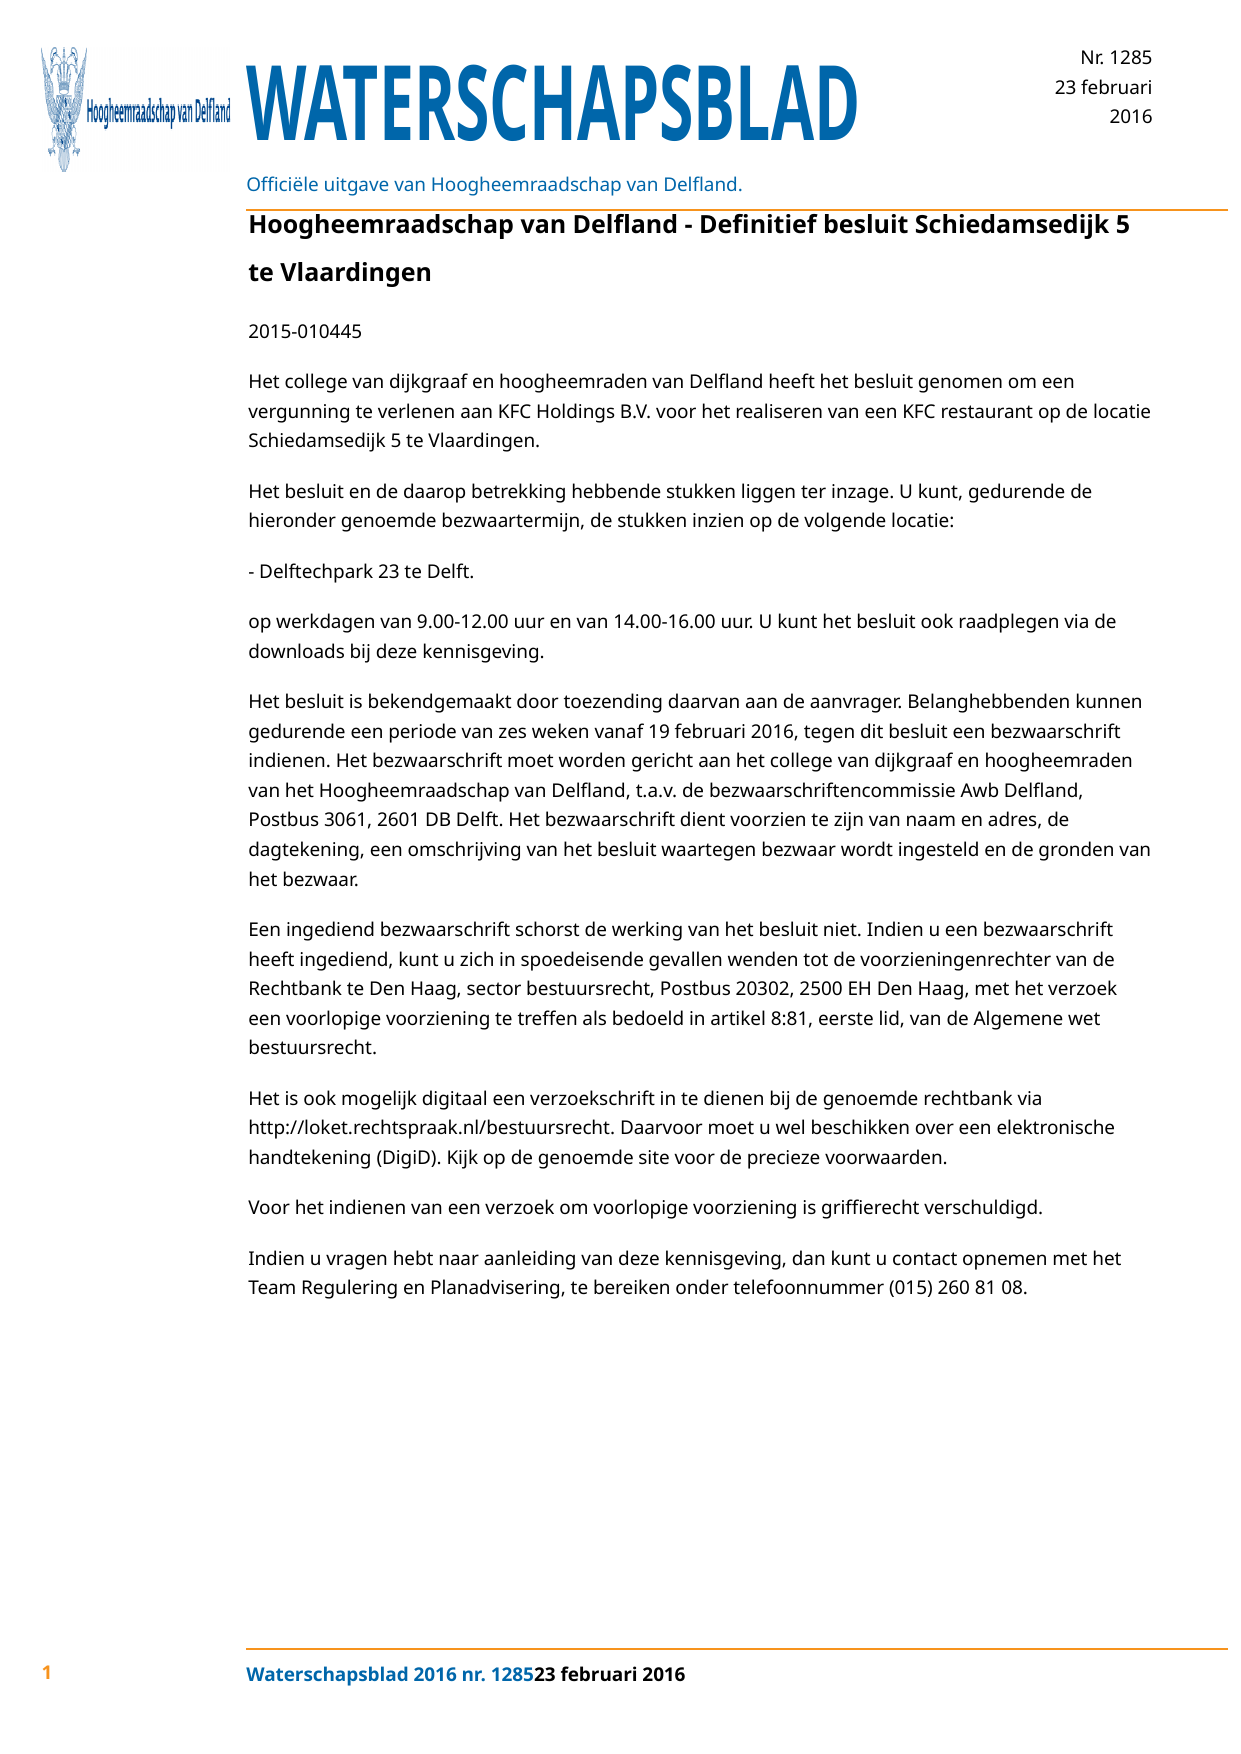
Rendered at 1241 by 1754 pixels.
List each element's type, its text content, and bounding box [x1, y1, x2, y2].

text - Delftechpark 23 te Delft. [248, 558, 1152, 584]
text Een ingediend bezwaarschrift schorst de werking van het besluit niet. Indien u een bezwaarschrift heeft ingediend, kunt u zich in spoedeisende gevallen wenden tot de voorzieningenrechter van de Rechtbank te Den Haag, sector bestuursrecht, Postbus 20302, 2500 EH Den Haag, met het verzoek een voorlopige voorziening te treffen als bedoeld in artikel 8:81, eerste lid, van de Algemene wet bestuursrecht. [248, 916, 1152, 1060]
text Het besluit is bekendgemaakt door toezending daarvan aan de aanvrager. Belanghebbenden kunnen gedurende een periode van zes weken vanaf 19 februari 2016, tegen dit besluit een bezwaarschrift indienen. Het bezwaarschrift moet worden gericht aan het college van dijkgraaf en hoogheemraden van het Hoogheemraadschap van Delfland, t.a.v. de bezwaarschriftencommissie Awb Delfland, Postbus 3061, 2601 DB Delft. Het bezwaarschrift dient voorzien te zijn van naam en adres, de dagtekening, een omschrijving van het besluit waartegen bezwaar wordt ingesteld en de gronden van het bezwaar. [248, 688, 1152, 892]
text Indien u vragen hebt naar aanleiding van deze kennisgeving, dan kunt u contact opnemen met het Team Regulering en Planadvisering, te bereiken onder telefoonnummer (015) 260 81 08. [248, 1245, 1152, 1300]
text 2015-010445 [248, 318, 1152, 344]
text op werkdagen van 9.00-12.00 uur en van 14.00-16.00 uur. U kunt het besluit ook raadplegen via de downloads bij deze kennisgeving. [248, 608, 1152, 664]
text Voor het indienen van een verzoek om voorlopige voorziening is griffierecht verschuldigd. [248, 1194, 1152, 1220]
text Het college van dijkgraaf en hoogheemraden van Delfland heeft het besluit genomen om een vergunning te verlenen aan KFC Holdings B.V. voor het realiseren van een KFC restaurant op de locatie Schiedamsedijk 5 te Vlaardingen. [248, 368, 1152, 453]
picture [41, 47, 231, 172]
text Hoogheemraadschap van Delfland - Definitief besluit Schiedamsedijk 5 te Vlaardingen [248, 211, 1152, 288]
text Het is ook mogelijk digitaal een verzoekschrift in te dienen bij de genoemde rechtbank via http://loket.rechtspraak.nl/bestuursrecht. Daarvoor moet u wel beschikken over een elektronische handtekening (DigiD). Kijk op de genoemde site voor de precieze voorwaarden. [248, 1085, 1152, 1170]
text Het besluit en de daarop betrekking hebbende stukken liggen ter inzage. U kunt, gedurende de hieronder genoemde bezwaartermijn, de stukken inzien op de volgende locatie: [248, 478, 1152, 533]
